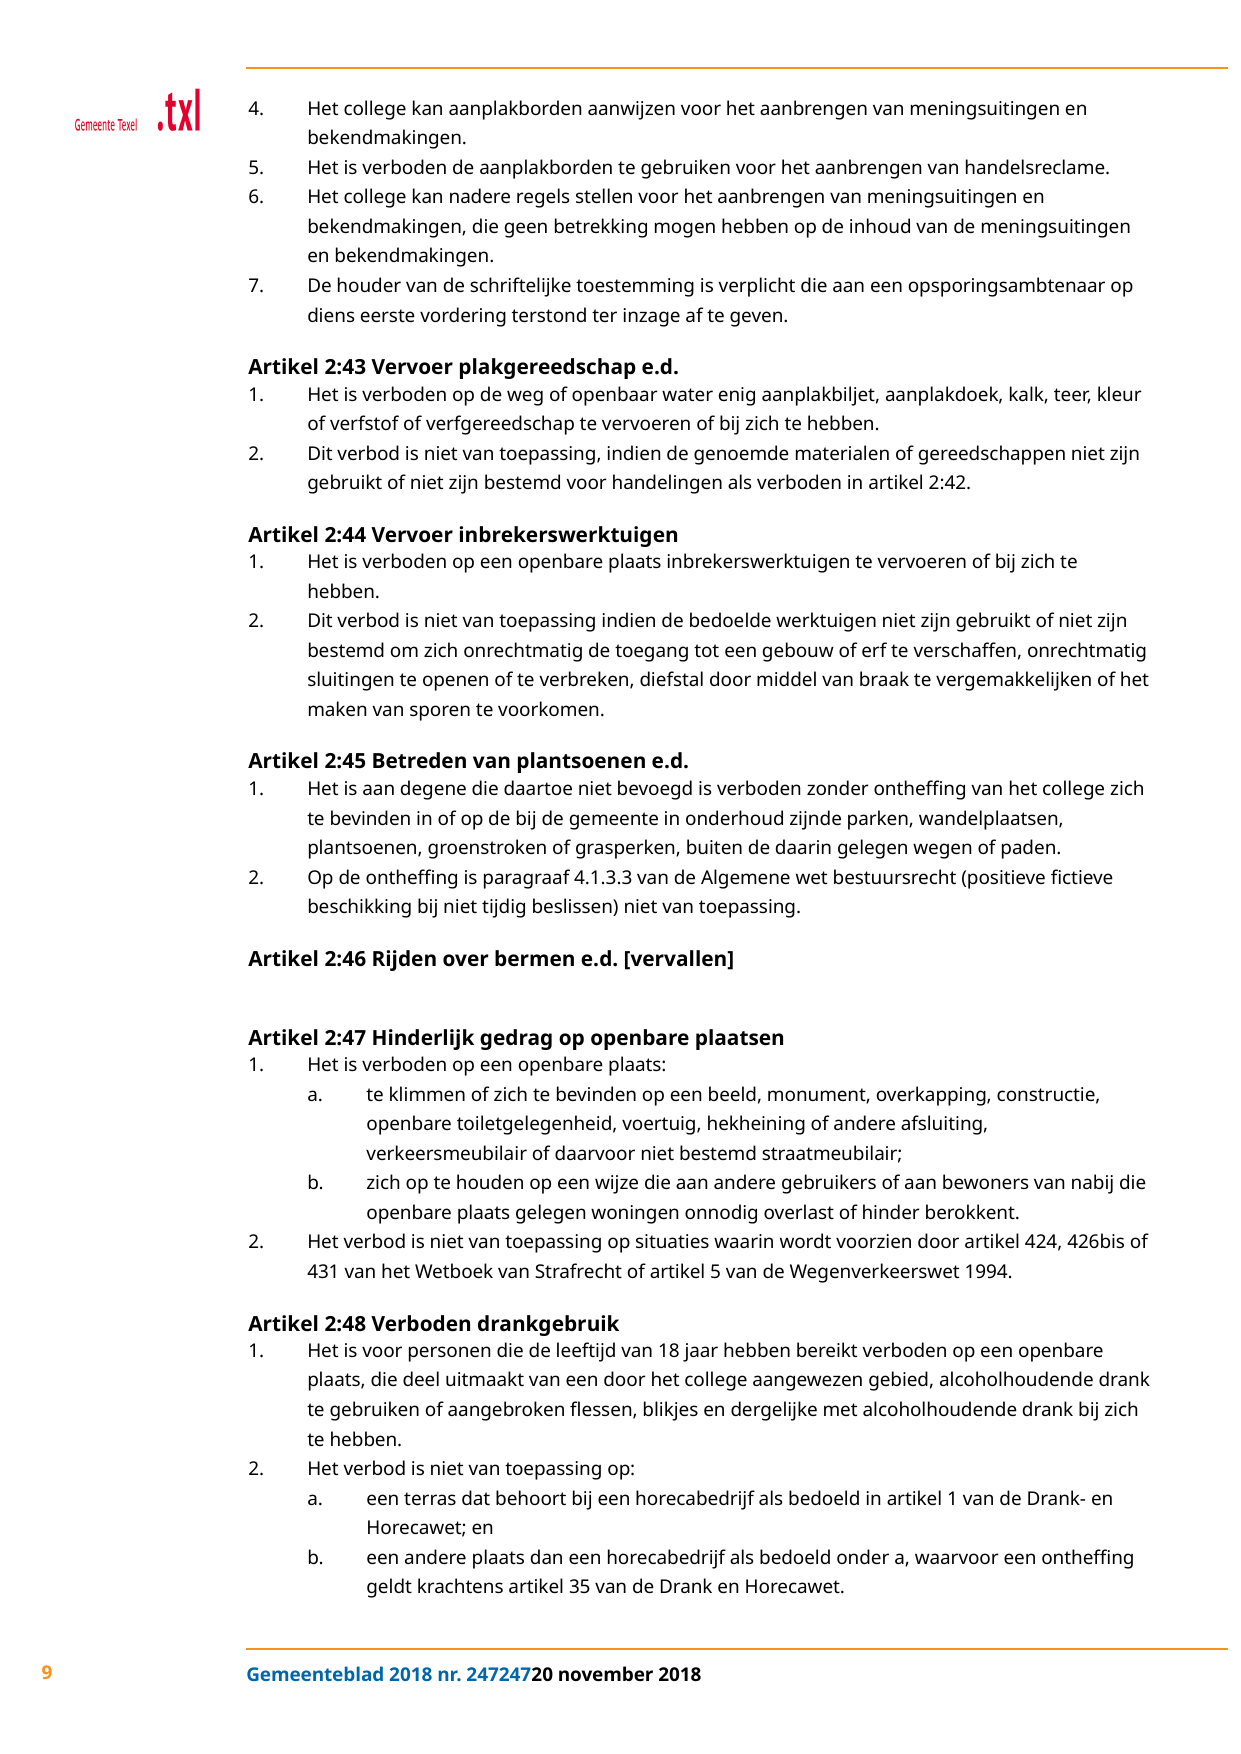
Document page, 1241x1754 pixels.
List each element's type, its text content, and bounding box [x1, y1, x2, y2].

text Artikel 2:47 Hinderlijk gedrag op openbare plaatsen [248, 1023, 1152, 1051]
list Het is verboden op de weg of openbaar water enig aanplakbiljet, aanplakdoek, kalk, teer, kleur of verfstof of verfgereedschap te vervoeren of bij zich te hebben. [248, 381, 1152, 436]
list te klimmen of zich te bevinden op een beeld, monument, overkapping, constructie, openbare toiletgelegenheid, voertuig, hekheining of andere afsluiting, verkeersmeubilair of daarvoor niet bestemd straatmeubilair; [307, 1081, 1152, 1166]
list zich op te houden op een wijze die aan andere gebruikers of aan bewoners van nabij die openbare plaats gelegen woningen onnodig overlast of hinder berokkent. [307, 1169, 1152, 1225]
list De houder van de schriftelijke toestemming is verplicht die aan een opsporingsambtenaar op diens eerste vordering terstond ter inzage af te geven. [248, 272, 1152, 328]
list een andere plaats dan een horecabedrijf als bedoeld onder a, waarvoor een ontheffing geldt krachtens artikel 35 van de Drank en Horecawet. [307, 1544, 1152, 1599]
text Artikel 2:44 Vervoer inbrekerswerktuigen [248, 520, 1152, 548]
list Het college kan aanplakborden aanwijzen voor het aanbrengen van meningsuitingen en bekendmakingen. [248, 95, 1152, 150]
list Het is voor personen die de leeftijd van 18 jaar hebben bereikt verboden op een openbare plaats, die deel uitmaakt van een door het college aangewezen gebied, alcoholhoudende drank te gebruiken of aangebroken flessen, blikjes en dergelijke met alcoholhoudende drank bij zich te hebben. [248, 1337, 1152, 1452]
list Het is aan degene die daartoe niet bevoegd is verboden zonder ontheffing van het college zich te bevinden in of op de bij de gemeente in onderhoud zijnde parken, wandelplaatsen, plantsoenen, groenstroken of grasperken, buiten de daarin gelegen wegen of paden. [248, 775, 1152, 860]
list Het is verboden op een openbare plaats: [248, 1051, 1152, 1077]
list een terras dat behoort bij een horecabedrijf als bedoeld in artikel 1 van de Drank- en Horecawet; en [307, 1485, 1152, 1540]
list Het is verboden op een openbare plaats inbrekerswerktuigen te vervoeren of bij zich te hebben. [248, 548, 1152, 604]
text Artikel 2:45 Betreden van plantsoenen e.d. [248, 747, 1152, 775]
list Op de ontheffing is paragraaf 4.1.3.3 van de Algemene wet bestuursrecht (positieve fictieve beschikking bij niet tijdig beslissen) niet van toepassing. [248, 864, 1152, 919]
text Artikel 2:43 Vervoer plakgereedschap e.d. [248, 352, 1152, 381]
list Dit verbod is niet van toepassing, indien de genoemde materialen of gereedschappen niet zijn gebruikt of niet zijn bestemd voor handelingen als verboden in artikel 2:42. [248, 440, 1152, 495]
picture [41, 47, 231, 172]
text Artikel 2:46 Rijden over bermen e.d. [vervallen] [248, 944, 1152, 972]
list Het verbod is niet van toepassing op: [248, 1455, 1152, 1481]
list Het is verboden de aanplakborden te gebruiken voor het aanbrengen van handelsreclame. [248, 154, 1152, 180]
list Het college kan nadere regels stellen voor het aanbrengen van meningsuitingen en bekendmakingen, die geen betrekking mogen hebben op de inhoud van de meningsuitingen en bekendmakingen. [248, 183, 1152, 268]
list Dit verbod is niet van toepassing indien de bedoelde werktuigen niet zijn gebruikt of niet zijn bestemd om zich onrechtmatig de toegang tot een gebouw of erf te verschaffen, onrechtmatig sluitingen te openen of te verbreken, diefstal door middel van braak te vergemakkelijken of het maken van sporen te voorkomen. [248, 607, 1152, 722]
list Het verbod is niet van toepassing op situaties waarin wordt voorzien door artikel 424, 426bis of 431 van het Wetboek van Strafrecht of artikel 5 van de Wegenverkeerswet 1994. [248, 1229, 1152, 1284]
text Artikel 2:48 Verboden drankgebruik [248, 1309, 1152, 1337]
